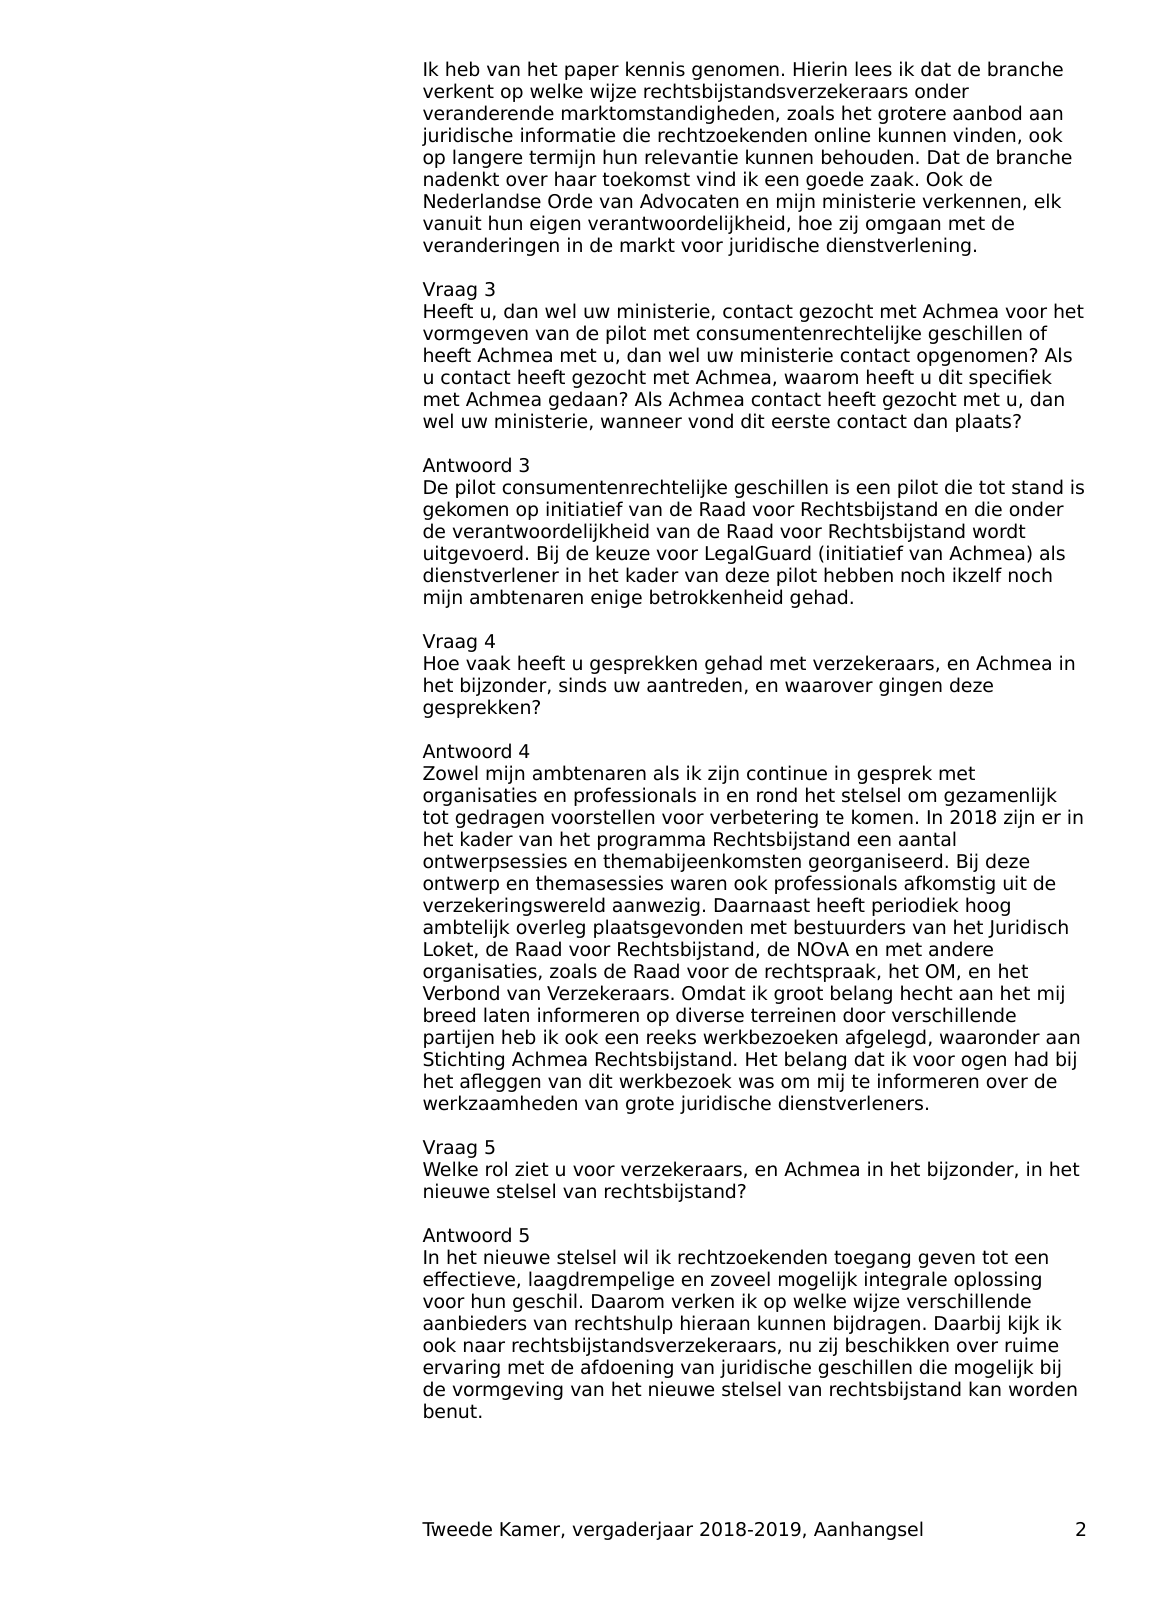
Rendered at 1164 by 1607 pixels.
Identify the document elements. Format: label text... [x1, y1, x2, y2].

text Antwoord 3 [422, 455, 1087, 477]
text Vraag 3 [422, 279, 1087, 301]
text Zowel mijn ambtenaren als ik zijn continue in gesprek met organisaties en professionals in en rond het stelsel om gezamenlijk tot gedragen voorstellen voor verbetering te komen. In 2018 zijn er in het kader van het programma Rechtsbijstand een aantal ontwerpsessies en themabijeenkomsten georganiseerd. Bij deze ontwerp en themasessies waren ook professionals afkomstig uit de verzekeringswereld aanwezig. Daarnaast heeft periodiek hoog ambtelijk overleg plaatsgevonden met bestuurders van het Juridisch Loket, de Raad voor Rechtsbijstand, de NOvA en met andere organisaties, zoals de Raad voor de rechtspraak, het OM, en het Verbond van Verzekeraars. Omdat ik groot belang hecht aan het mij breed laten informeren op diverse terreinen door verschillende partijen heb ik ook een reeks werkbezoeken afgelegd, waaronder aan Stichting Achmea Rechtsbijstand. Het belang dat ik voor ogen had bij het afleggen van dit werkbezoek was om mij te informeren over de werkzaamheden van grote juridische dienstverleners. [422, 763, 1087, 1115]
text Antwoord 5 [422, 1225, 1087, 1247]
text Hoe vaak heeft u gesprekken gehad met verzekeraars, en Achmea in het bijzonder, sinds uw aantreden, en waarover gingen deze gesprekken? [422, 653, 1087, 719]
text Antwoord 4 [422, 741, 1087, 763]
text Vraag 4 [422, 631, 1087, 653]
text In het nieuwe stelsel wil ik rechtzoekenden toegang geven tot een effectieve, laagdrempelige en zoveel mogelijk integrale oplossing voor hun geschil. Daarom verken ik op welke wijze verschillende aanbieders van rechtshulp hieraan kunnen bijdragen. Daarbij kijk ik ook naar rechtsbijstandsverzekeraars, nu zij beschikken over ruime ervaring met de afdoening van juridische geschillen die mogelijk bij de vormgeving van het nieuwe stelsel van rechtsbijstand kan worden benut. [422, 1247, 1087, 1423]
text Heeft u, dan wel uw ministerie, contact gezocht met Achmea voor het vormgeven van de pilot met consumentenrechtelijke geschillen of heeft Achmea met u, dan wel uw ministerie contact opgenomen? Als u contact heeft gezocht met Achmea, waarom heeft u dit specifiek met Achmea gedaan? Als Achmea contact heeft gezocht met u, dan wel uw ministerie, wanneer vond dit eerste contact dan plaats? [422, 301, 1087, 433]
text Ik heb van het paper kennis genomen. Hierin lees ik dat de branche verkent op welke wijze rechtsbijstandsverzekeraars onder veranderende marktomstandigheden, zoals het grotere aanbod aan juridische informatie die rechtzoekenden online kunnen vinden, ook op langere termijn hun relevantie kunnen behouden. Dat de branche nadenkt over haar toekomst vind ik een goede zaak. Ook de Nederlandse Orde van Advocaten en mijn ministerie verkennen, elk vanuit hun eigen verantwoordelijkheid, hoe zij omgaan met de veranderingen in de markt voor juridische dienstverlening. [422, 59, 1087, 257]
text Vraag 5 [422, 1137, 1087, 1159]
text Welke rol ziet u voor verzekeraars, en Achmea in het bijzonder, in het nieuwe stelsel van rechtsbijstand? [422, 1159, 1087, 1203]
text De pilot consumentenrechtelijke geschillen is een pilot die tot stand is gekomen op initiatief van de Raad voor Rechtsbijstand en die onder de verantwoordelijkheid van de Raad voor Rechtsbijstand wordt uitgevoerd. Bij de keuze voor LegalGuard (initiatief van Achmea) als dienstverlener in het kader van deze pilot hebben noch ikzelf noch mijn ambtenaren enige betrokkenheid gehad. [422, 477, 1087, 609]
